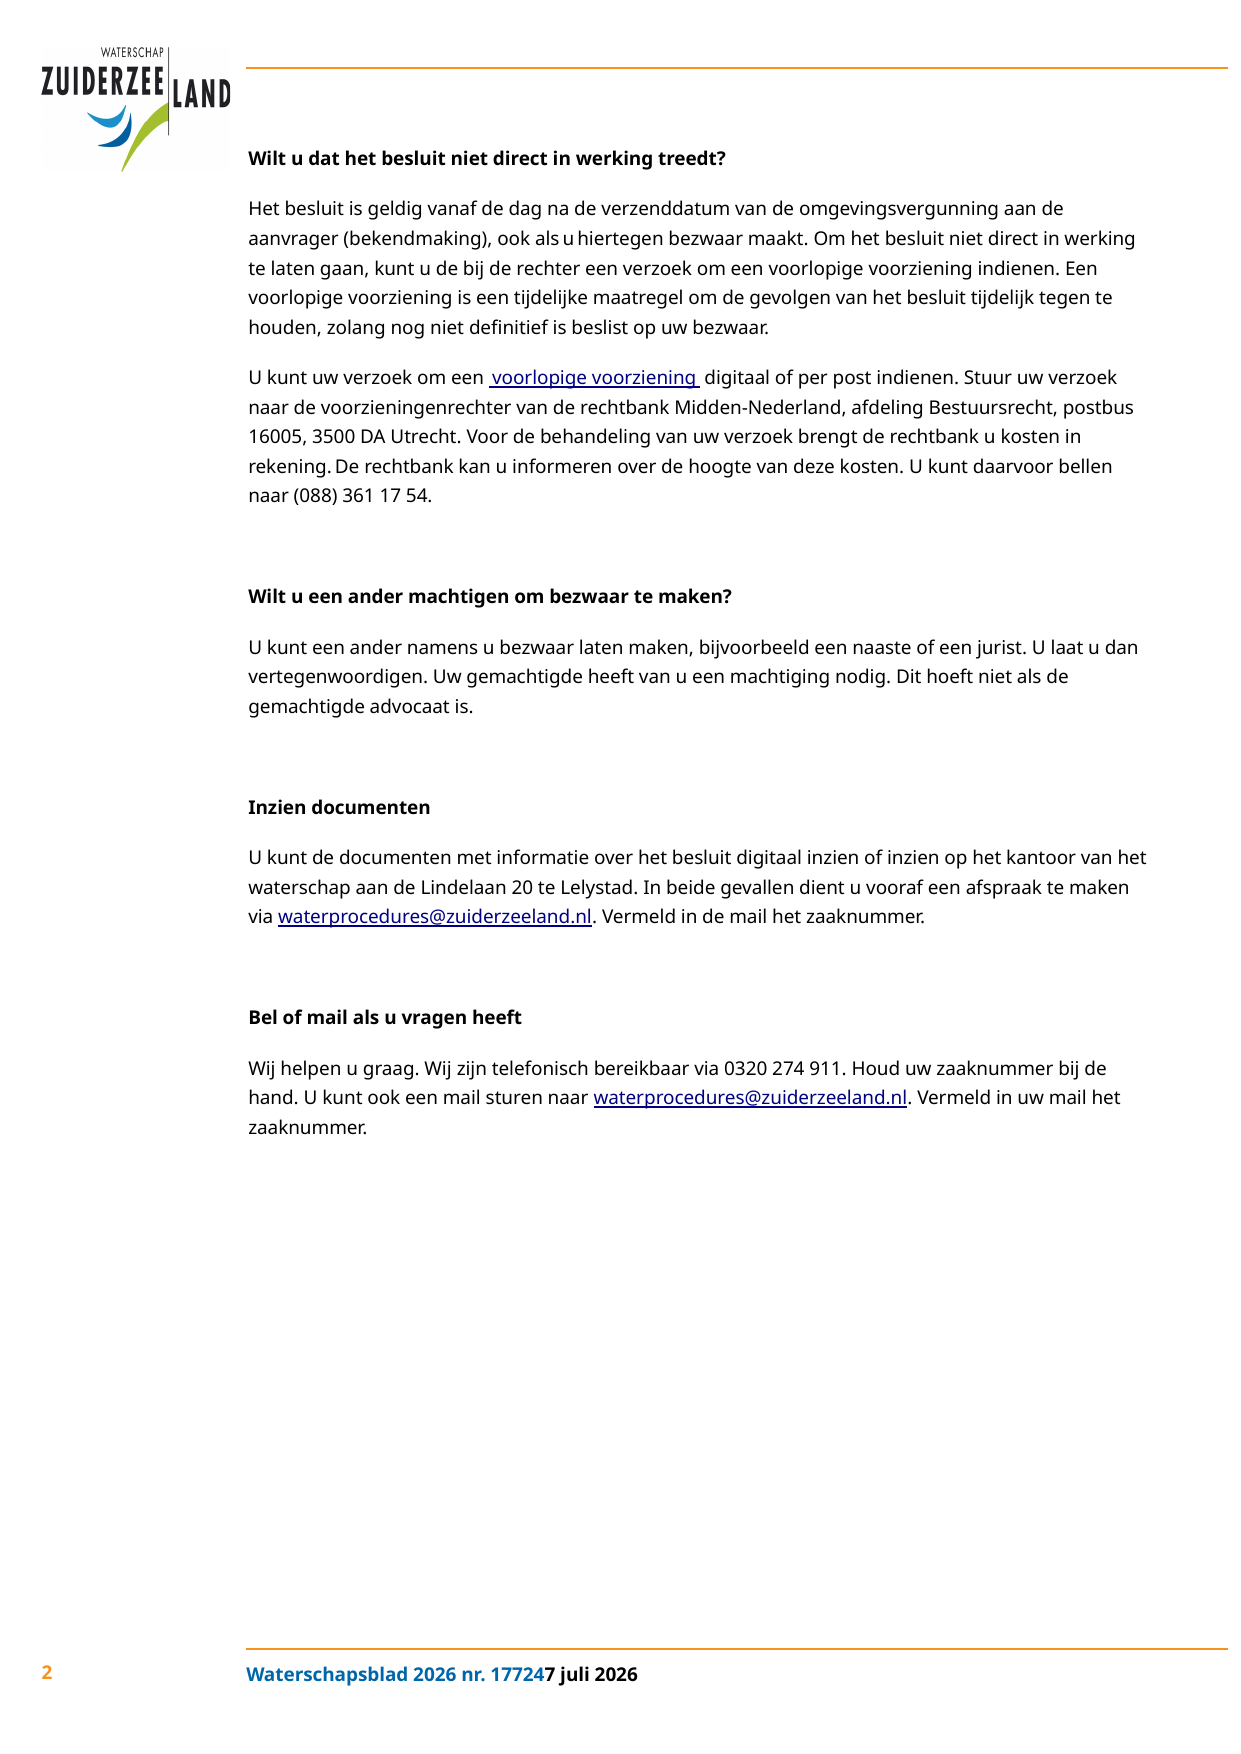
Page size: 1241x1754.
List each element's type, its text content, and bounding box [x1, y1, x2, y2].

text Bel of mail als u vragen heeft [248, 1004, 1152, 1030]
picture [41, 47, 231, 172]
text Het besluit is geldig vanaf de dag na de verzenddatum van de omgevingsvergunning aan de aanvrager (bekendmaking), ook als u hiertegen bezwaar maakt. Om het besluit niet direct in werking te laten gaan, kunt u de bij de rechter een verzoek om een voorlopige voorziening indienen. Een voorlopige voorziening is een tijdelijke maatregel om de gevolgen van het besluit tijdelijk tegen te houden, zolang nog niet definitief is beslist op uw bezwaar. [248, 196, 1152, 340]
text Inzien documenten [248, 794, 1152, 820]
text U kunt de documenten met informatie over het besluit digitaal inzien of inzien op het kantoor van het waterschap aan de Lindelaan 20 te Lelystad. In beide gevallen dient u vooraf een afspraak te maken via waterprocedures@zuiderzeeland.nl. Vermeld in de mail het zaaknummer. [248, 844, 1152, 929]
text U kunt uw verzoek om een voorlopige voorziening digitaal of per post indienen. Stuur uw verzoek naar de voorzieningenrechter van de rechtbank Midden-Nederland, afdeling Bestuursrecht, postbus 16005, 3500 DA Utrecht. Voor de behandeling van uw verzoek brengt de rechtbank u kosten in rekening. De rechtbank kan u informeren over de hoogte van deze kosten. U kunt daarvoor bellen naar (088) 361 17 54. [248, 364, 1152, 508]
text Wij helpen u graag. Wij zijn telefonisch bereikbaar via 0320 274 911. Houd uw zaaknummer bij de hand. U kunt ook een mail sturen naar waterprocedures@zuiderzeeland.nl. Vermeld in uw mail het zaaknummer. [248, 1055, 1152, 1140]
text Wilt u een ander machtigen om bezwaar te maken? [248, 583, 1152, 609]
text Wilt u dat het besluit niet direct in werking treedt? [248, 145, 1152, 171]
text U kunt een ander namens u bezwaar laten maken, bijvoorbeeld een naaste of een jurist. U laat u dan vertegenwoordigen. Uw gemachtigde heeft van u een machtiging nodig. Dit hoeft niet als de gemachtigde advocaat is. [248, 634, 1152, 719]
